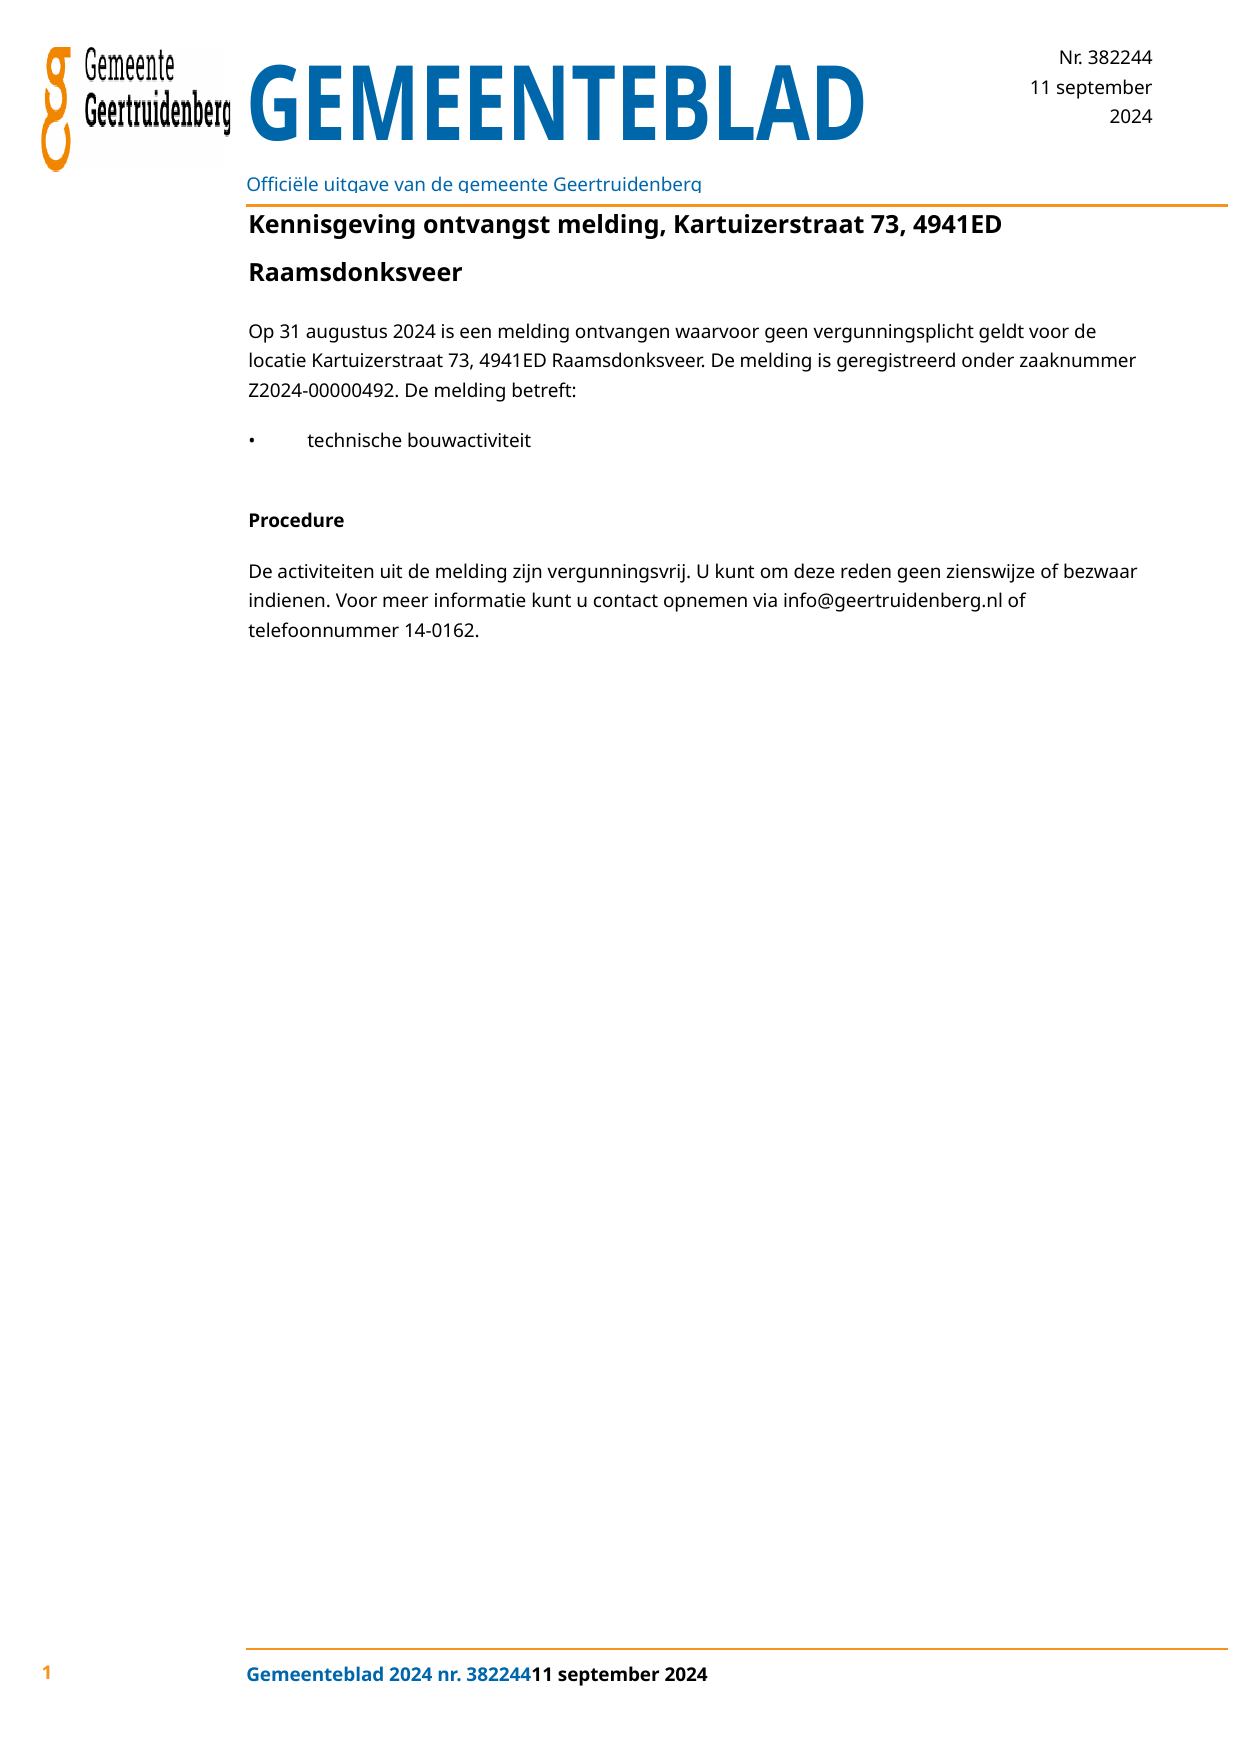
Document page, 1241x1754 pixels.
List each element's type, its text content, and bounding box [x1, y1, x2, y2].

text Kennisgeving ontvangst melding, Kartuizerstraat 73, 4941ED Raamsdonksveer [248, 207, 1152, 288]
text Procedure [248, 507, 1152, 533]
picture [41, 47, 231, 172]
text De activiteiten uit de melding zijn vergunningsvrij. U kunt om deze reden geen zienswijze of bezwaar indienen. Voor meer informatie kunt u contact opnemen via info@geertruidenberg.nl of telefoonnummer 14-0162. [248, 558, 1152, 643]
list technische bouwactiviteit [248, 427, 1152, 453]
text Op 31 augustus 2024 is een melding ontvangen waarvoor geen vergunningsplicht geldt voor de locatie Kartuizerstraat 73, 4941ED Raamsdonksveer. De melding is geregistreerd onder zaaknummer Z2024-00000492. De melding betreft: [248, 318, 1152, 403]
